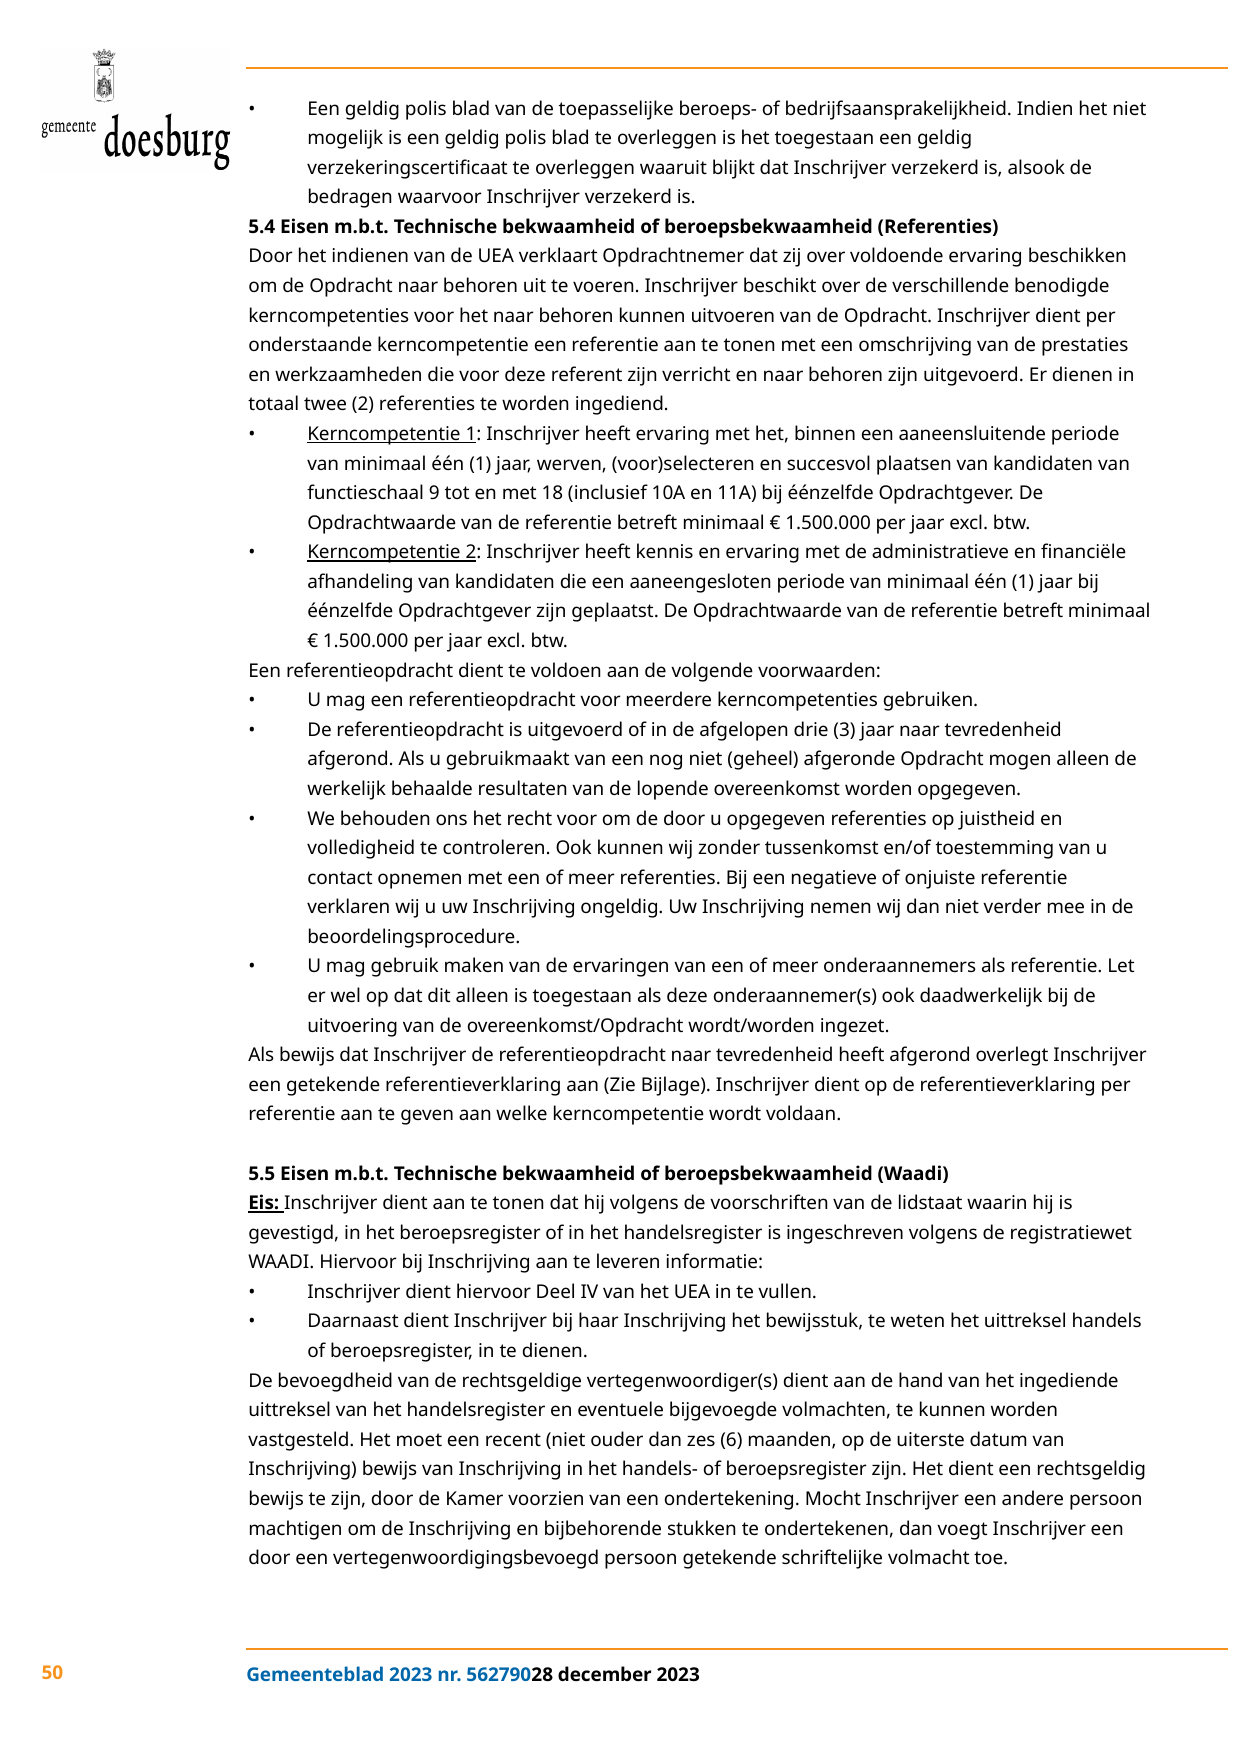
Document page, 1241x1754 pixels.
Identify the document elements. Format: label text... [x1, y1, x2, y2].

list U mag gebruik maken van de ervaringen van een of meer onderaannemers als referentie. Let er wel op dat dit alleen is toegestaan als deze onderaannemer(s) ook daadwerkelijk bij de uitvoering van de overeenkomst/Opdracht wordt/worden ingezet. [248, 953, 1152, 1038]
list We behouden ons het recht voor om de door u opgegeven referenties op juistheid en volledigheid te controleren. Ook kunnen wij zonder tussenkomst en/of toestemming van u contact opnemen met een of meer referenties. Bij een negatieve of onjuiste referentie verklaren wij u uw Inschrijving ongeldig. Uw Inschrijving nemen wij dan niet verder mee in de beoordelingsprocedure. [248, 805, 1152, 949]
list U mag een referentieopdracht voor meerdere kerncompetenties gebruiken. [248, 686, 1152, 712]
text 5.5 Eisen m.b.t. Technische bekwaamheid of beroepsbekwaamheid (Waadi) [248, 1160, 1152, 1186]
list Kerncompetentie 2: Inschrijver heeft kennis en ervaring met de administratieve en financiële afhandeling van kandidaten die een aaneengesloten periode van minimaal één (1) jaar bij éénzelfde Opdrachtgever zijn geplaatst. De Opdrachtwaarde van de referentie betreft minimaal € 1.500.000 per jaar excl. btw. [248, 538, 1152, 653]
text Als bewijs dat Inschrijver de referentieopdracht naar tevredenheid heeft afgerond overlegt Inschrijver een getekende referentieverklaring aan (Zie Bijlage). Inschrijver dient op de referentieverklaring per referentie aan te geven aan welke kerncompetentie wordt voldaan. [248, 1041, 1152, 1126]
text Eis: Inschrijver dient aan te tonen dat hij volgens de voorschriften van de lidstaat waarin hij is gevestigd, in het beroepsregister of in het handelsregister is ingeschreven volgens de registratiewet WAADI. Hiervoor bij Inschrijving aan te leveren informatie: [248, 1189, 1152, 1274]
text 5.4 Eisen m.b.t. Technische bekwaamheid of beroepsbekwaamheid (Referenties) [248, 213, 1152, 239]
list Daarnaast dient Inschrijver bij haar Inschrijving het bewijsstuk, te weten het uittreksel handels of beroepsregister, in te dienen. [248, 1308, 1152, 1363]
text De bevoegdheid van de rechtsgeldige vertegenwoordiger(s) dient aan de hand van het ingediende uittreksel van het handelsregister en eventuele bijgevoegde volmachten, te kunnen worden vastgesteld. Het moet een recent (niet ouder dan zes (6) maanden, op de uiterste datum van Inschrijving) bewijs van Inschrijving in het handels- of beroepsregister zijn. Het dient een rechtsgeldig bewijs te zijn, door de Kamer voorzien van een ondertekening. Mocht Inschrijver een andere persoon machtigen om de Inschrijving en bijbehorende stukken te ondertekenen, dan voegt Inschrijver een door een vertegenwoordigingsbevoegd persoon getekende schriftelijke volmacht toe. [248, 1367, 1152, 1570]
picture [41, 47, 231, 172]
text Een referentieopdracht dient te voldoen aan de volgende voorwaarden: [248, 657, 1152, 683]
list Inschrijver dient hiervoor Deel IV van het UEA in te vullen. [248, 1278, 1152, 1304]
list De referentieopdracht is uitgevoerd of in de afgelopen drie (3) jaar naar tevredenheid afgerond. Als u gebruikmaakt van een nog niet (geheel) afgeronde Opdracht mogen alleen de werkelijk behaalde resultaten van de lopende overeenkomst worden opgegeven. [248, 716, 1152, 801]
list Kerncompetentie 1: Inschrijver heeft ervaring met het, binnen een aaneensluitende periode van minimaal één (1) jaar, werven, (voor)selecteren en succesvol plaatsen van kandidaten van functieschaal 9 tot en met 18 (inclusief 10A en 11A) bij éénzelfde Opdrachtgever. De Opdrachtwaarde van de referentie betreft minimaal € 1.500.000 per jaar excl. btw. [248, 420, 1152, 535]
text Door het indienen van de UEA verklaart Opdrachtnemer dat zij over voldoende ervaring beschikken om de Opdracht naar behoren uit te voeren. Inschrijver beschikt over de verschillende benodigde kerncompetenties voor het naar behoren kunnen uitvoeren van de Opdracht. Inschrijver dient per onderstaande kerncompetentie een referentie aan te tonen met een omschrijving van de prestaties en werkzaamheden die voor deze referent zijn verricht en naar behoren zijn uitgevoerd. Er dienen in totaal twee (2) referenties te worden ingediend. [248, 243, 1152, 416]
list Een geldig polis blad van de toepasselijke beroeps- of bedrijfsaansprakelijkheid. Indien het niet mogelijk is een geldig polis blad te overleggen is het toegestaan een geldig verzekeringscertificaat te overleggen waaruit blijkt dat Inschrijver verzekerd is, alsook de bedragen waarvoor Inschrijver verzekerd is. [248, 95, 1152, 209]
